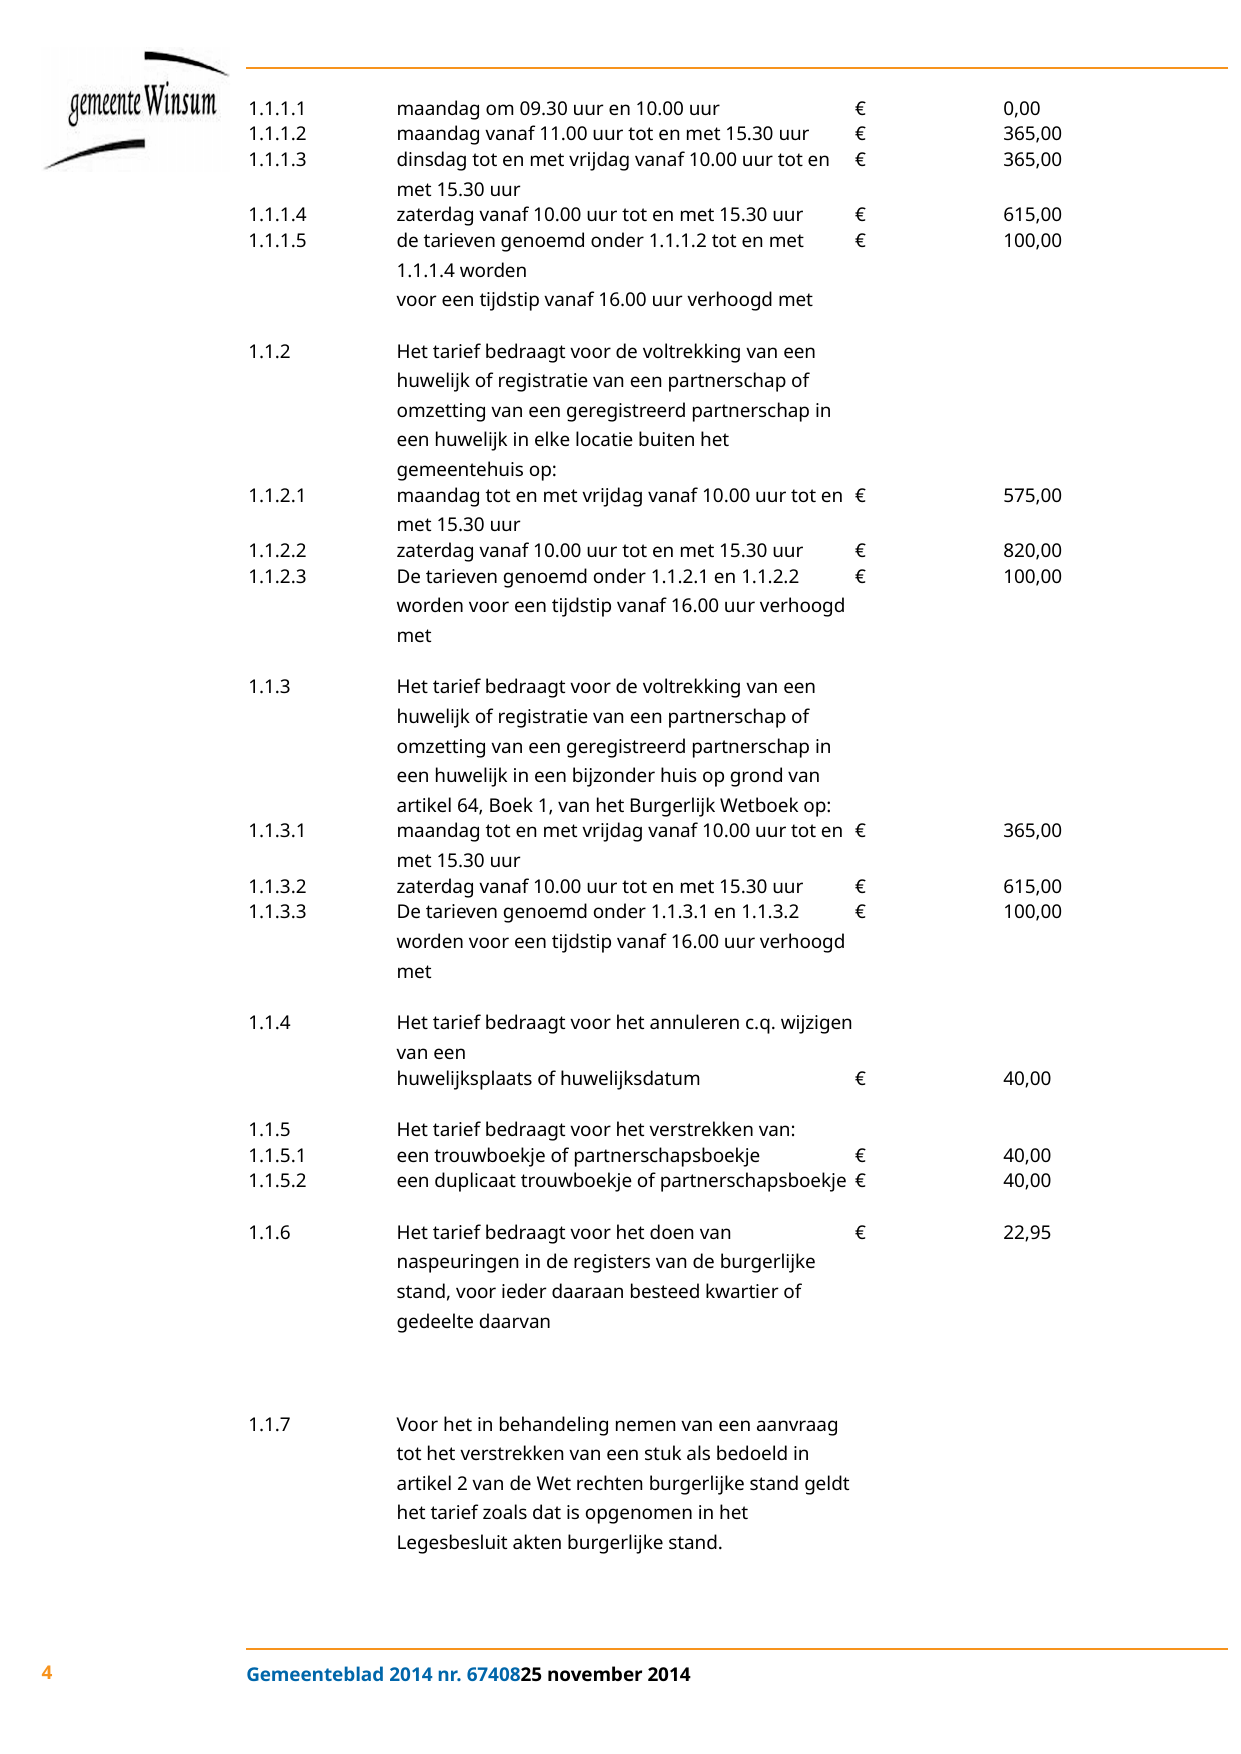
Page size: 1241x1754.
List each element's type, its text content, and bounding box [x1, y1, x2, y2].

table_cell 1.1.4 [248, 1009, 396, 1065]
table_cell maandag om 09.30 uur en 10.00 uur [396, 95, 855, 121]
table_header [1003, 1411, 1152, 1555]
table_cell zaterdag vanaf 10.00 uur tot en met 15.30 uur [396, 202, 855, 227]
table_cell [1003, 1116, 1152, 1142]
table_cell 1.1.2.3 [248, 563, 396, 648]
table_cell 1.1.3.2 [248, 873, 396, 899]
table_cell [248, 1065, 396, 1090]
table_cell 100,00 [1003, 899, 1152, 984]
table_cell € [855, 482, 1003, 537]
table_cell [1003, 338, 1152, 482]
table_cell 1.1.6 [248, 1219, 396, 1333]
table_cell 365,00 [1003, 121, 1152, 146]
table_cell 820,00 [1003, 537, 1152, 563]
table_cell [396, 648, 855, 674]
table_cell € [855, 1219, 1003, 1333]
table_cell 1.1.5.2 [248, 1168, 396, 1193]
table_cell 1.1.1.5 [248, 227, 396, 312]
table_cell [396, 1334, 855, 1359]
table_cell [1003, 1090, 1152, 1116]
table_cell 40,00 [1003, 1142, 1152, 1168]
table_cell [855, 1090, 1003, 1116]
table_cell 1.1.2.2 [248, 537, 396, 563]
table_cell [855, 1334, 1003, 1359]
table_cell € [855, 146, 1003, 202]
table_cell € [855, 563, 1003, 648]
table_cell 22,95 [1003, 1219, 1152, 1333]
table_cell zaterdag vanaf 10.00 uur tot en met 15.30 uur [396, 537, 855, 563]
table_cell 1.1.3 [248, 674, 396, 818]
table_cell 365,00 [1003, 818, 1152, 873]
table_header 1.1.7 [248, 1411, 396, 1555]
table_cell [1003, 1334, 1152, 1359]
table_cell 0,00 [1003, 95, 1152, 121]
table_cell 365,00 [1003, 146, 1152, 202]
table_cell een duplicaat trouwboekje of partnerschapsboekje [396, 1168, 855, 1193]
table_cell De tarieven genoemd onder 1.1.3.1 en 1.1.3.2 worden voor een tijdstip vanaf 16.00 uur verhoogd met [396, 899, 855, 984]
table_cell een trouwboekje of partnerschapsboekje [396, 1142, 855, 1168]
table_cell [248, 648, 396, 674]
table_cell [1003, 1193, 1152, 1219]
table_cell [1003, 984, 1152, 1009]
table_cell [1003, 1009, 1152, 1065]
table_cell 615,00 [1003, 873, 1152, 899]
table_cell 1.1.5.1 [248, 1142, 396, 1168]
table_cell 100,00 [1003, 227, 1152, 312]
table_cell Het tarief bedraagt voor het annuleren c.q. wijzigen van een [396, 1009, 855, 1065]
table_cell Het tarief bedraagt voor het doen van naspeuringen in de registers van de burgerlijke stand, voor ieder daaraan besteed kwartier of gedeelte daarvan [396, 1219, 855, 1333]
table_cell [396, 984, 855, 1009]
table_cell 1.1.5 [248, 1116, 396, 1142]
table_cell zaterdag vanaf 10.00 uur tot en met 15.30 uur [396, 873, 855, 899]
table_cell maandag tot en met vrijdag vanaf 10.00 uur tot en met 15.30 uur [396, 482, 855, 537]
table_cell [855, 1116, 1003, 1142]
table_cell € [855, 818, 1003, 873]
table_cell € [855, 1142, 1003, 1168]
table_cell [396, 312, 855, 338]
table_cell [248, 1193, 396, 1219]
picture [41, 47, 231, 172]
table_cell [248, 984, 396, 1009]
table_cell € [855, 899, 1003, 984]
table_cell [248, 1090, 396, 1116]
table_cell Het tarief bedraagt voor het verstrekken van: [396, 1116, 855, 1142]
table_header [855, 1411, 1003, 1555]
table_cell [855, 1009, 1003, 1065]
table_cell € [855, 537, 1003, 563]
table_cell [1003, 648, 1152, 674]
table_cell € [855, 1168, 1003, 1193]
table_cell [248, 1334, 396, 1359]
table_cell 1.1.1.3 [248, 146, 396, 202]
table_cell 615,00 [1003, 202, 1152, 227]
table_cell € [855, 1065, 1003, 1090]
table_cell € [855, 95, 1003, 121]
table_cell [396, 1193, 855, 1219]
table_cell [1003, 312, 1152, 338]
table_cell Het tarief bedraagt voor de voltrekking van een huwelijk of registratie van een partnerschap of omzetting van een geregistreerd partnerschap in een huwelijk in een bijzonder huis op grond van artikel 64, Boek 1, van het Burgerlijk Wetboek op: [396, 674, 855, 818]
table_cell [855, 338, 1003, 482]
table_cell 1.1.3.3 [248, 899, 396, 984]
table_cell € [855, 227, 1003, 312]
table_cell € [855, 202, 1003, 227]
table_cell de tarieven genoemd onder 1.1.1.2 tot en met 1.1.1.4 worden voor een tijdstip vanaf 16.00 uur verhoogd met [396, 227, 855, 312]
table_cell huwelijksplaats of huwelijksdatum [396, 1065, 855, 1090]
table_cell [1003, 674, 1152, 818]
table_cell [396, 1090, 855, 1116]
table_cell 575,00 [1003, 482, 1152, 537]
table_cell 40,00 [1003, 1168, 1152, 1193]
table_cell dinsdag tot en met vrijdag vanaf 10.00 uur tot en met 15.30 uur [396, 146, 855, 202]
table_cell [855, 674, 1003, 818]
table_cell De tarieven genoemd onder 1.1.2.1 en 1.1.2.2 worden voor een tijdstip vanaf 16.00 uur verhoogd met [396, 563, 855, 648]
table_cell 40,00 [1003, 1065, 1152, 1090]
table_cell € [855, 873, 1003, 899]
table_cell [855, 1193, 1003, 1219]
table_cell Het tarief bedraagt voor de voltrekking van een huwelijk of registratie van een partnerschap of omzetting van een geregistreerd partnerschap in een huwelijk in elke locatie buiten het gemeentehuis op: [396, 338, 855, 482]
table_cell € [855, 121, 1003, 146]
table_cell [855, 312, 1003, 338]
table_cell [855, 984, 1003, 1009]
table_cell [248, 312, 396, 338]
table_cell 1.1.2 [248, 338, 396, 482]
table_cell 100,00 [1003, 563, 1152, 648]
table_cell 1.1.3.1 [248, 818, 396, 873]
table_cell 1.1.1.1 [248, 95, 396, 121]
table_cell maandag tot en met vrijdag vanaf 10.00 uur tot en met 15.30 uur [396, 818, 855, 873]
table_cell 1.1.2.1 [248, 482, 396, 537]
table_cell [855, 648, 1003, 674]
table_header Voor het in behandeling nemen van een aanvraag tot het verstrekken van een stuk als bedoeld in artikel 2 van de Wet rechten burgerlijke stand geldt het tarief zoals dat is opgenomen in het Legesbesluit akten burgerlijke stand. [396, 1411, 855, 1555]
table_cell 1.1.1.4 [248, 202, 396, 227]
table_cell maandag vanaf 11.00 uur tot en met 15.30 uur [396, 121, 855, 146]
table_cell 1.1.1.2 [248, 121, 396, 146]
